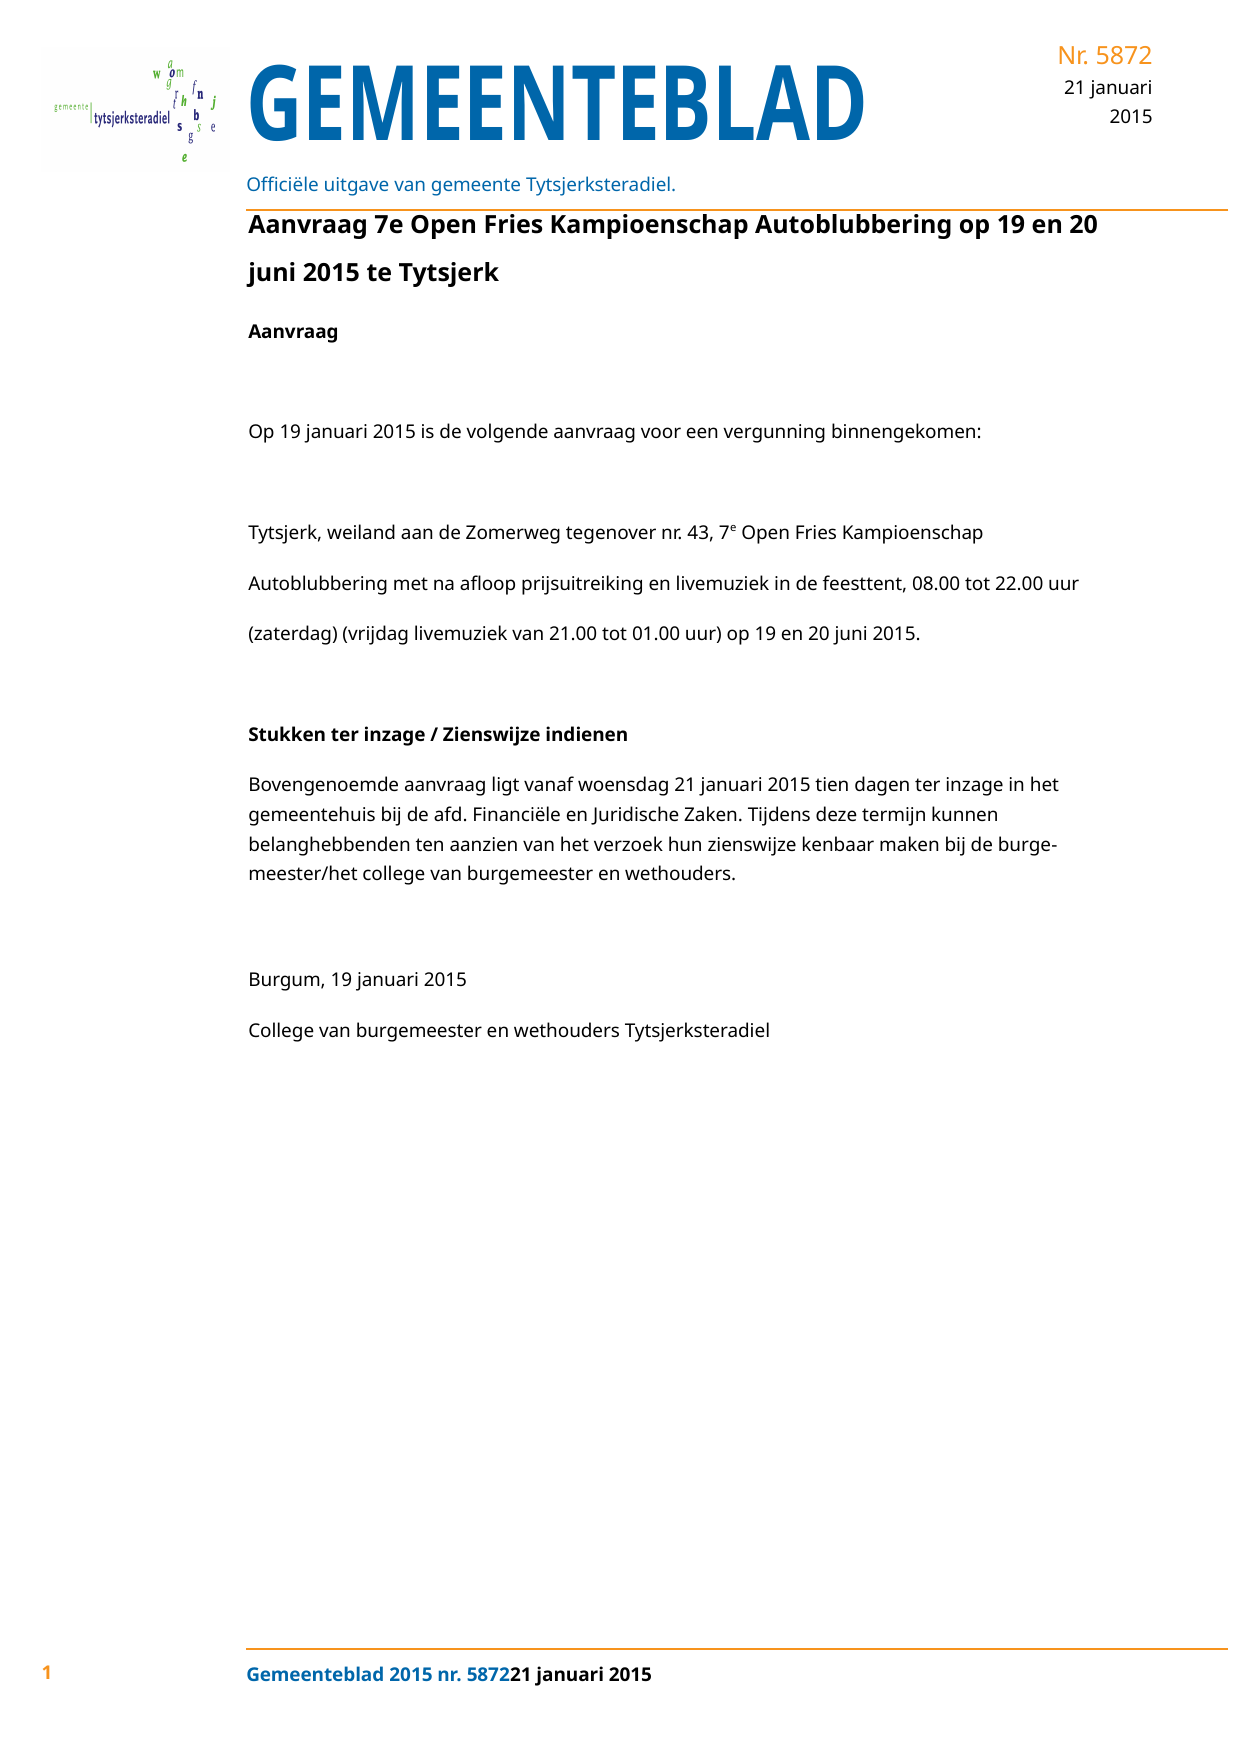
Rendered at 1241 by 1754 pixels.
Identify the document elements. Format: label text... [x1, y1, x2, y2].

text Autoblubbering met na afloop prijsuitreiking en livemuziek in de feesttent, 08.00 tot 22.00 uur [248, 570, 1152, 596]
text Op 19 januari 2015 is de volgende aanvraag voor een vergunning binnengekomen: [248, 419, 1152, 444]
text College van burgemeester en wethouders Tytsjerksteradiel [248, 1018, 1152, 1043]
text Burgum, 19 januari 2015 [248, 966, 1152, 992]
text Aanvraag [248, 318, 1152, 344]
text Stukken ter inzage / Zienswijze indienen [248, 721, 1152, 747]
text (zaterdag) (vrijdag livemuziek van 21.00 tot 01.00 uur) op 19 en 20 juni 2015. [248, 620, 1152, 646]
picture [41, 47, 231, 172]
text Aanvraag 7e Open Fries Kampioenschap Autoblubbering op 19 en 20 juni 2015 te Tytsjerk [248, 211, 1152, 288]
text Tytsjerk, weiland aan de Zomerweg tegenover nr. 43, 7e Open Fries Kampioenschap [248, 519, 1152, 545]
text Bovengenoemde aanvraag ligt vanaf woensdag 21 januari 2015 tien dagen ter inzage in het gemeentehuis bij de afd. Financiële en Juridische Zaken. Tijdens deze termijn kunnen belanghebbenden ten aanzien van het verzoek hun zienswijze kenbaar maken bij de burge­meester/het college van burgemeester en wethouders. [248, 772, 1152, 886]
